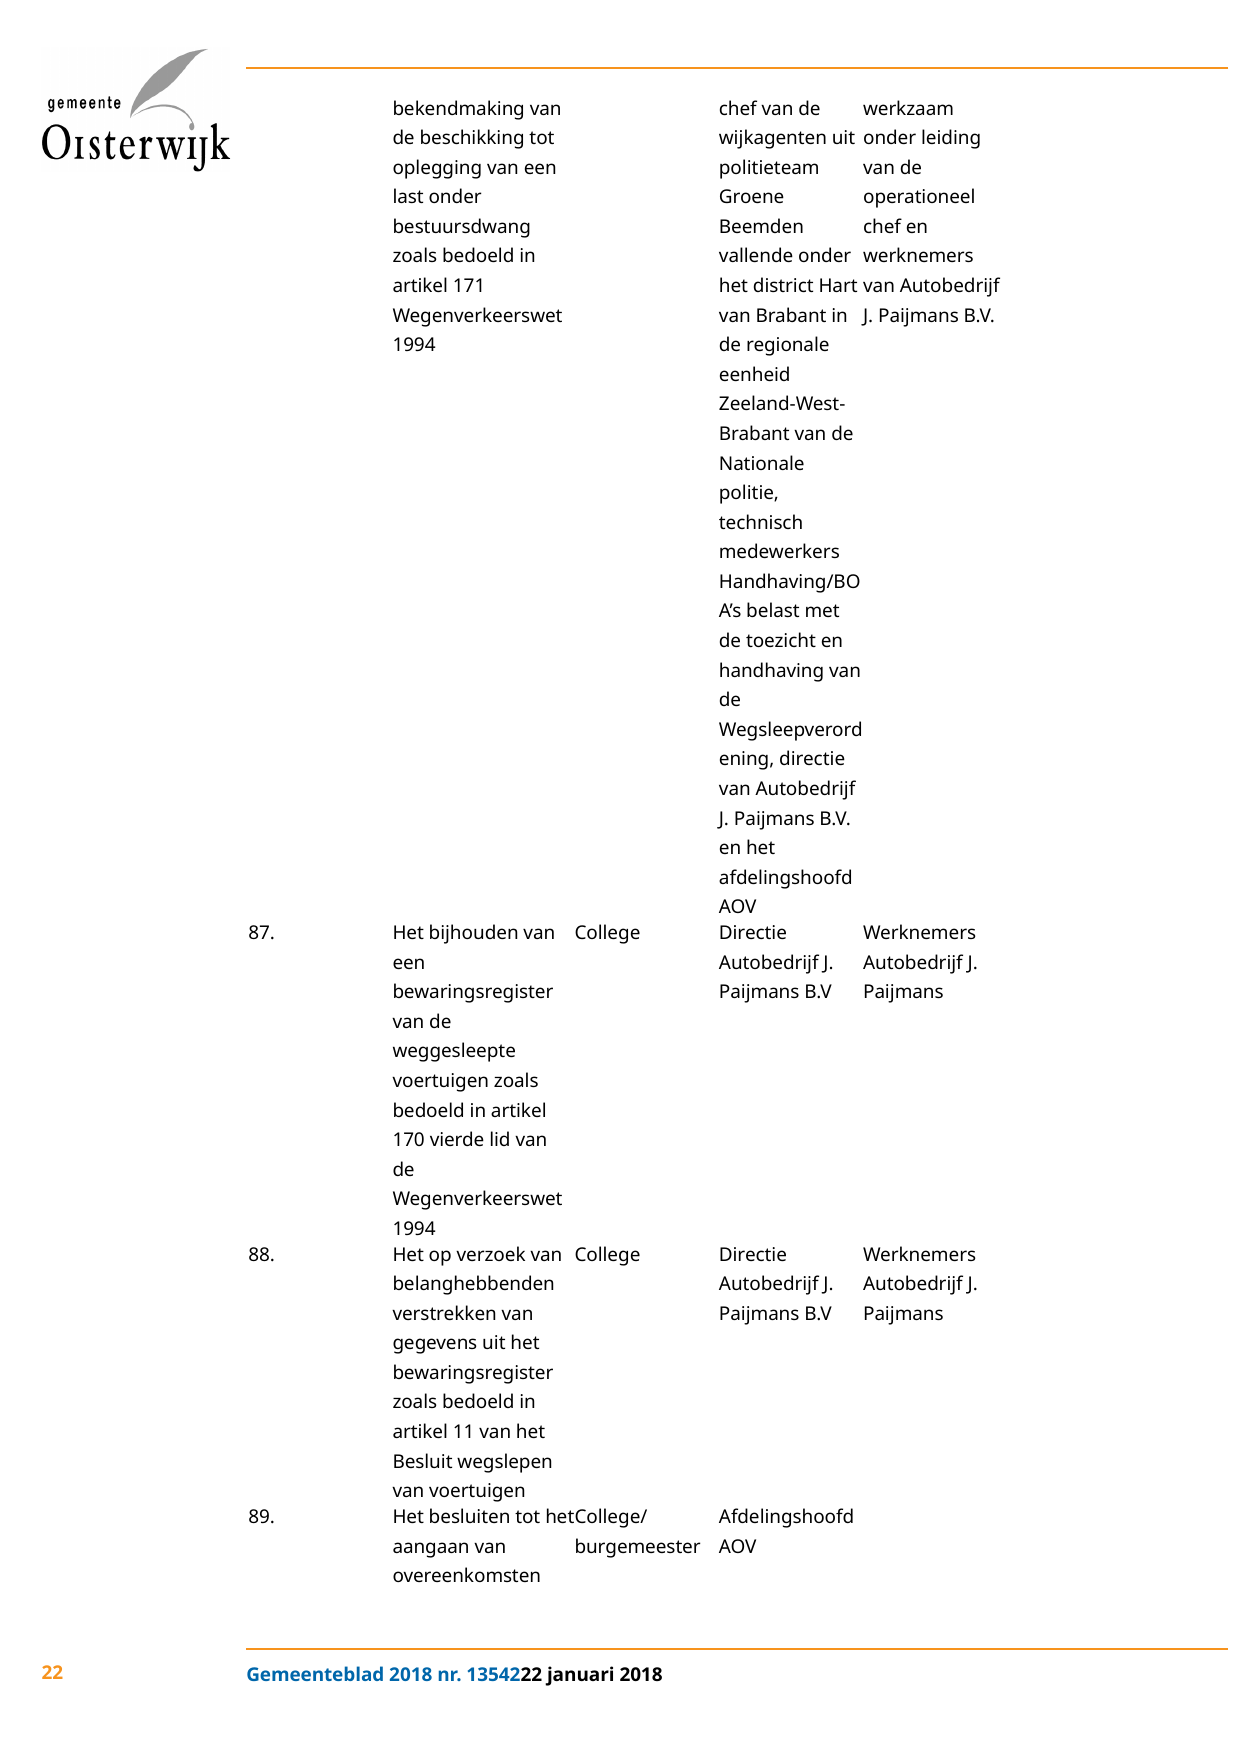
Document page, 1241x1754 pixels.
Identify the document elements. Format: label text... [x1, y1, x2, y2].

table_cell bekendmaking van de beschikking tot oplegging van een last onder bestuursdwang zoals bedoeld in artikel 171 Wegenverkeerswet 1994 [392, 95, 574, 919]
table_cell College [574, 1241, 719, 1503]
table_cell [1007, 919, 1152, 1241]
table_cell College [574, 919, 719, 1241]
table_cell chef van de wijkagenten uit politieteam Groene Beemden vallende onder het district Hart van Brabant in de regionale eenheid Zeeland-West-Brabant van de Nationale politie, technisch medewerkers Handhaving/BOA’s belast met de toezicht en handhaving van de Wegsleepverordening, directie van Autobedrijf J. Paijmans B.V. en het afdelingshoofd AOV [719, 95, 863, 919]
table_cell Werknemers Autobedrijf J. Paijmans [863, 1241, 1007, 1503]
table_cell Afdelingshoofd AOV [719, 1503, 863, 1588]
table_cell College/burgemeester [574, 1503, 719, 1588]
table_cell Directie Autobedrijf J. Paijmans B.V [719, 1241, 863, 1503]
table_cell Het bijhouden van een bewaringsregister van de weggesleepte voertuigen zoals bedoeld in artikel 170 vierde lid van de Wegenverkeerswet 1994 [392, 919, 574, 1241]
table_cell [863, 1503, 1007, 1588]
table_cell Directie Autobedrijf J. Paijmans B.V [719, 919, 863, 1241]
table_cell Het besluiten tot het aangaan van overeenkomsten [392, 1503, 574, 1588]
table_cell [1007, 95, 1152, 919]
table_cell 87. [248, 919, 392, 1241]
table_cell 89. [248, 1503, 392, 1588]
picture [41, 47, 231, 172]
table_cell [1007, 1241, 1152, 1503]
table_cell [248, 95, 392, 919]
table_cell werkzaam onder leiding van de operationeel chef en werknemers van Autobedrijf J. Paijmans B.V. [863, 95, 1007, 919]
table_cell [1007, 1503, 1152, 1588]
table_cell 88. [248, 1241, 392, 1503]
table_cell [574, 95, 719, 919]
table_cell Werknemers Autobedrijf J. Paijmans [863, 919, 1007, 1241]
table_cell Het op verzoek van belanghebbenden verstrekken van gegevens uit het bewaringsregister zoals bedoeld in artikel 11 van het Besluit wegslepen van voertuigen [392, 1241, 574, 1503]
